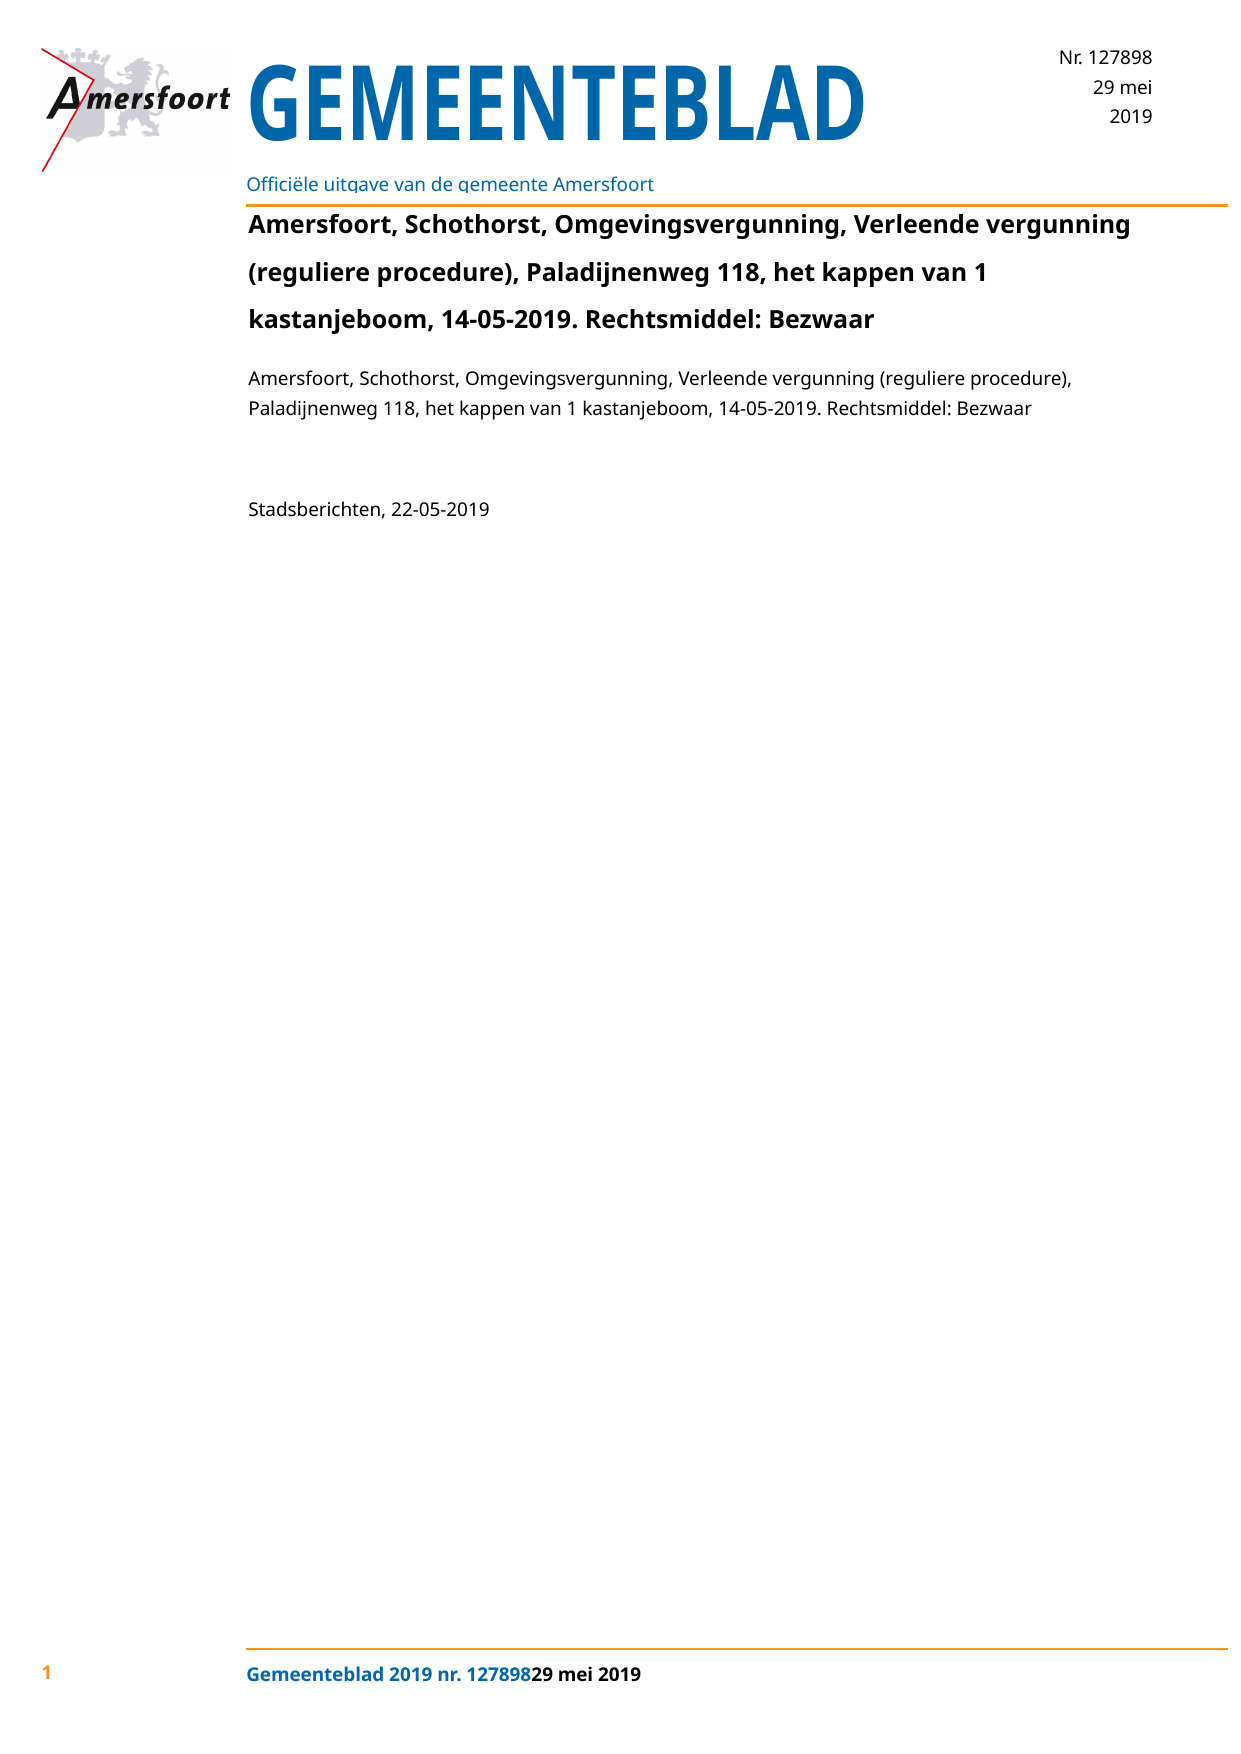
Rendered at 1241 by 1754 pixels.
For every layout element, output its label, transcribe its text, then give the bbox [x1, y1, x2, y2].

text Amersfoort, Schothorst, Omgevingsvergunning, Verleende vergunning (reguliere procedure), Paladijnenweg 118, het kappen van 1 kastanjeboom, 14-05-2019. Rechtsmiddel: Bezwaar [248, 207, 1152, 336]
picture [41, 47, 231, 172]
text Amersfoort, Schothorst, Omgevingsvergunning, Verleende vergunning (reguliere procedure), Paladijnenweg 118, het kappen van 1 kastanjeboom, 14-05-2019. Rechtsmiddel: Bezwaar [248, 366, 1152, 421]
text Stadsberichten, 22-05-2019 [248, 496, 1152, 522]
